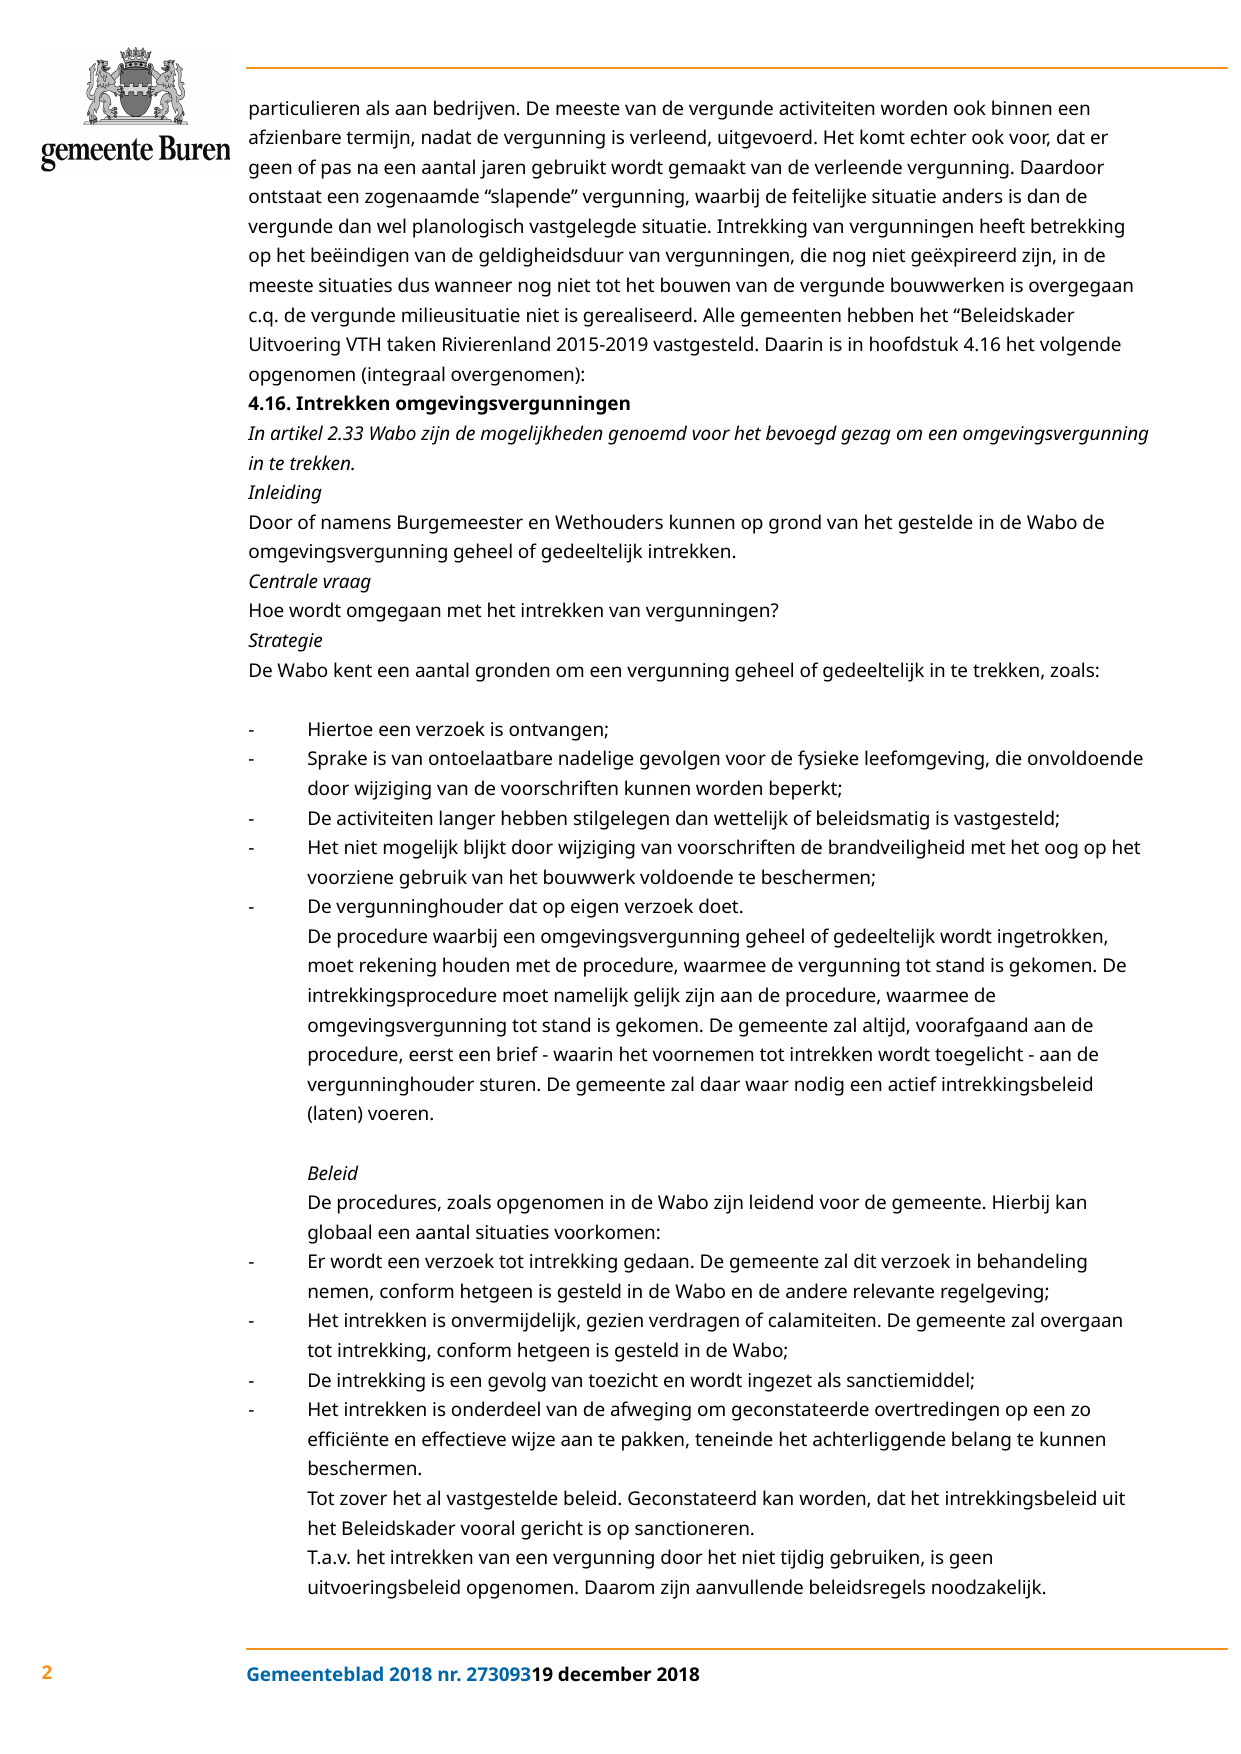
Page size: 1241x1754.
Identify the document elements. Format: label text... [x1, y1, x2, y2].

list Er wordt een verzoek tot intrekking gedaan. De gemeente zal dit verzoek in behandeling nemen, conform hetgeen is gesteld in de Wabo en de andere relevante regelgeving; [248, 1248, 1152, 1304]
list Hiertoe een verzoek is ontvangen; [248, 716, 1152, 742]
list Het niet mogelijk blijkt door wijziging van voorschriften de brandveiligheid met het oog op het voorziene gebruik van het bouwwerk voldoende te beschermen; [248, 834, 1152, 890]
text Inleiding [248, 479, 1152, 505]
list Beleid [248, 1160, 1152, 1186]
list Tot zover het al vastgestelde beleid. Geconstateerd kan worden, dat het intrekkingsbeleid uit het Beleidskader vooral gericht is op sanctioneren. [248, 1485, 1152, 1541]
list Het intrekken is onderdeel van de afweging om geconstateerde overtredingen op een zo efficiënte en effectieve wijze aan te pakken, teneinde het achterliggende belang te kunnen beschermen. [248, 1396, 1152, 1481]
text Door of namens Burgemeester en Wethouders kunnen op grond van het gestelde in de Wabo de omgevingsvergunning geheel of gedeeltelijk intrekken. [248, 509, 1152, 564]
list T.a.v. het intrekken van een vergunning door het niet tijdig gebruiken, is geen uitvoeringsbeleid opgenomen. Daarom zijn aanvullende beleidsregels noodzakelijk. [248, 1544, 1152, 1600]
text In artikel 2.33 Wabo zijn de mogelijkheden genoemd voor het bevoegd gezag om een omgevingsvergunning in te trekken. [248, 420, 1152, 476]
text 4.16. Intrekken omgevingsvergunningen [248, 391, 1152, 416]
list De activiteiten langer hebben stilgelegen dan wettelijk of beleidsmatig is vastgesteld; [248, 805, 1152, 831]
text Centrale vraag [248, 568, 1152, 594]
list Het intrekken is onvermijdelijk, gezien verdragen of calamiteiten. De gemeente zal overgaan tot intrekking, conform hetgeen is gesteld in de Wabo; [248, 1308, 1152, 1363]
text particulieren als aan bedrijven. De meeste van de vergunde activiteiten worden ook binnen een afzienbare termijn, nadat de vergunning is verleend, uitgevoerd. Het komt echter ook voor, dat er geen of pas na een aantal jaren gebruikt wordt gemaakt van de verleende vergunning. Daardoor ontstaat een zogenaamde “slapende” vergunning, waarbij de feitelijke situatie anders is dan de vergunde dan wel planologisch vastgelegde situatie. Intrekking van vergunningen heeft betrekking op het beëindigen van de geldigheidsduur van vergunningen, die nog niet geëxpireerd zijn, in de meeste situaties dus wanneer nog niet tot het bouwen van de vergunde bouwwerken is overgegaan c.q. de vergunde milieusituatie niet is gerealiseerd. Alle gemeenten hebben het “Beleidskader Uitvoering VTH taken Rivierenland 2015-2019 vastgesteld. Daarin is in hoofdstuk 4.16 het volgende opgenomen (integraal overgenomen): [248, 95, 1152, 387]
list De vergunninghouder dat op eigen verzoek doet. [248, 893, 1152, 919]
list Sprake is van ontoelaatbare nadelige gevolgen voor de fysieke leefomgeving, die onvoldoende door wijziging van de voorschriften kunnen worden beperkt; [248, 746, 1152, 801]
picture [41, 47, 231, 172]
text Hoe wordt omgegaan met het intrekken van vergunningen? [248, 598, 1152, 623]
text Strategie [248, 627, 1152, 653]
text De Wabo kent een aantal gronden om een vergunning geheel of gedeeltelijk in te trekken, zoals: [248, 657, 1152, 683]
list De procedures, zoals opgenomen in de Wabo zijn leidend voor de gemeente. Hierbij kan globaal een aantal situaties voorkomen: [248, 1189, 1152, 1245]
list De intrekking is een gevolg van toezicht en wordt ingezet als sanctiemiddel; [248, 1367, 1152, 1393]
list De procedure waarbij een omgevingsvergunning geheel of gedeeltelijk wordt ingetrokken, moet rekening houden met de procedure, waarmee de vergunning tot stand is gekomen. De intrekkingsprocedure moet namelijk gelijk zijn aan de procedure, waarmee de omgevingsvergunning tot stand is gekomen. De gemeente zal altijd, voorafgaand aan de procedure, eerst een brief - waarin het voornemen tot intrekken wordt toegelicht - aan de vergunninghouder sturen. De gemeente zal daar waar nodig een actief intrekkingsbeleid (laten) voeren. [248, 923, 1152, 1126]
